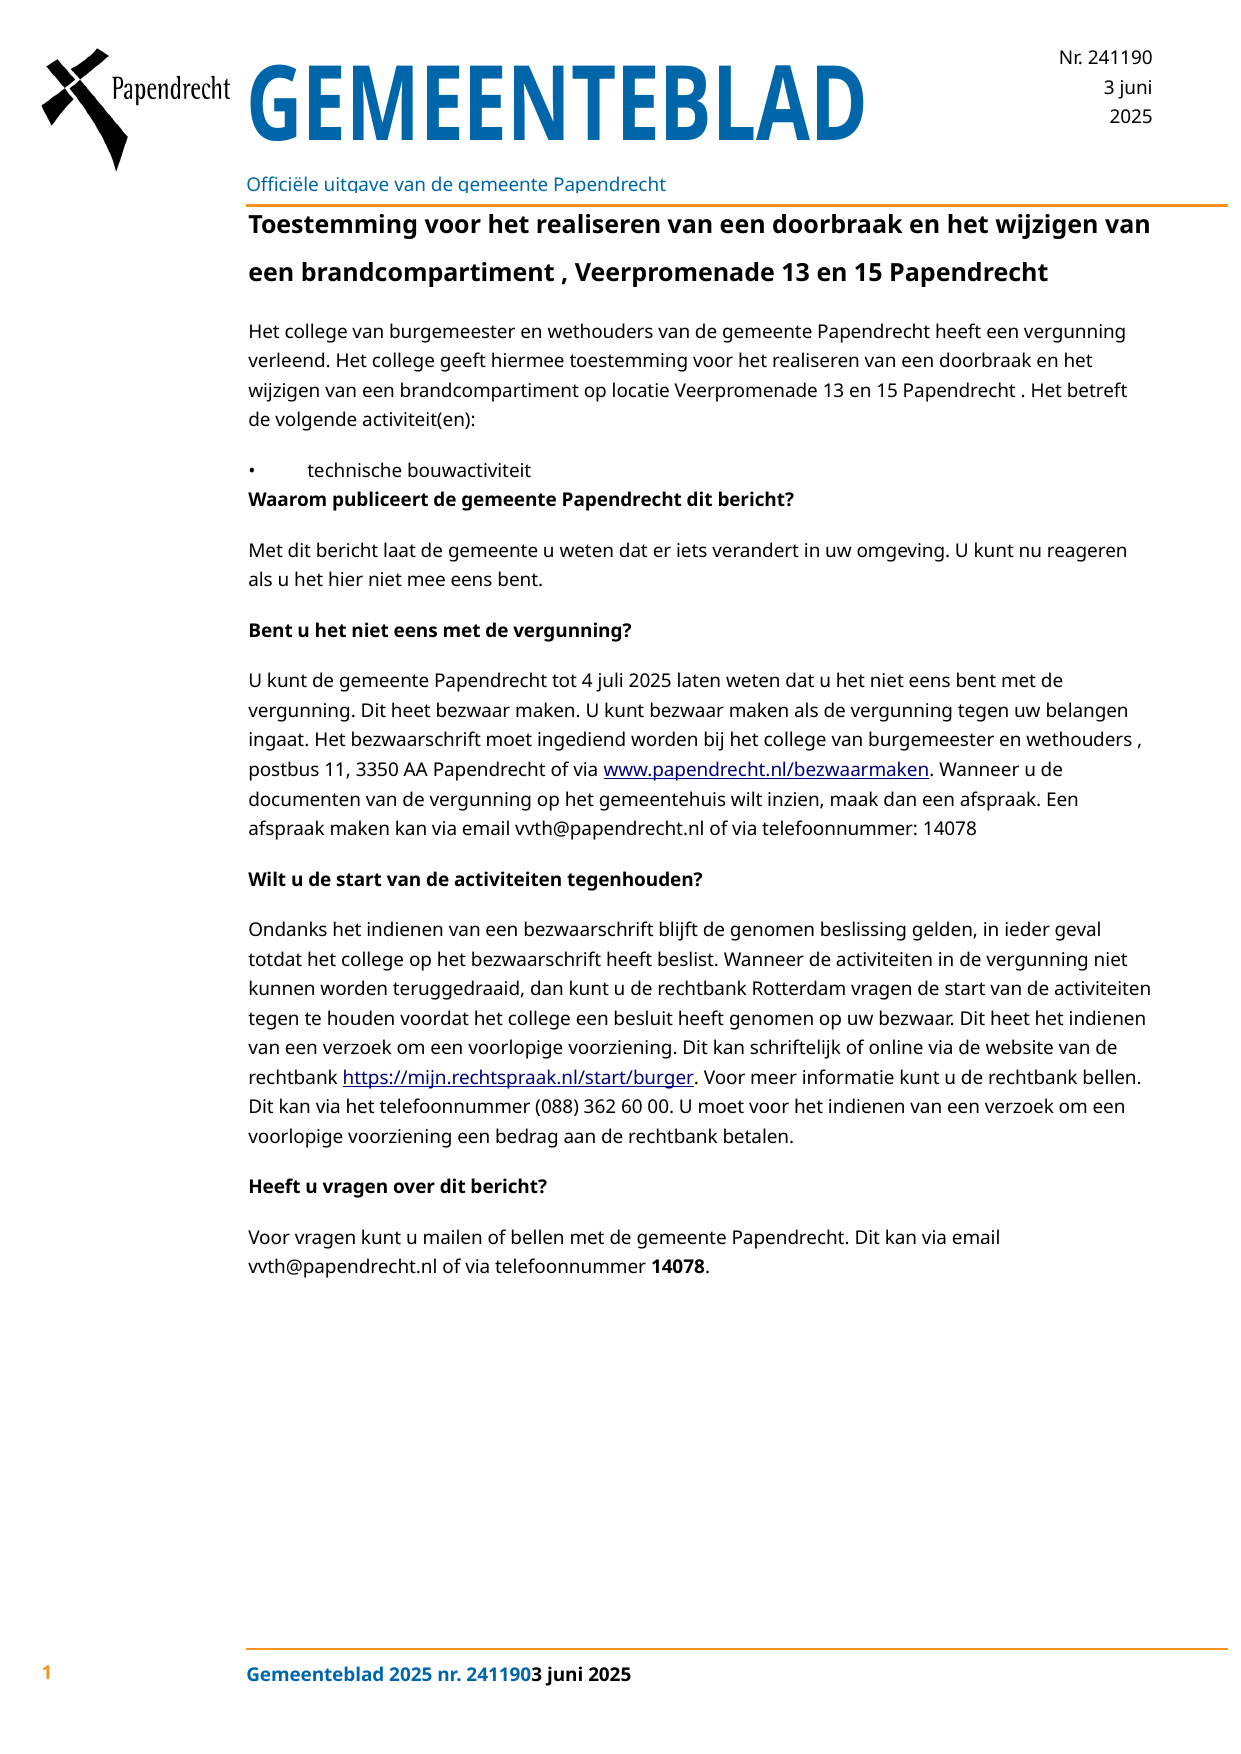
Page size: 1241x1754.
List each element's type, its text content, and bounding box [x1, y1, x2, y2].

text Heeft u vragen over dit bericht? [248, 1174, 1152, 1199]
text Wilt u de start van de activiteiten tegenhouden? [248, 866, 1152, 892]
text Met dit bericht laat de gemeente u weten dat er iets verandert in uw omgeving. U kunt nu reageren als u het hier niet mee eens bent. [248, 537, 1152, 592]
text Ondanks het indienen van een bezwaarschrift blijft de genomen beslissing gelden, in ieder geval totdat het college op het bezwaarschrift heeft beslist. Wanneer de activiteiten in de vergunning niet kunnen worden teruggedraaid, dan kunt u de rechtbank Rotterdam vragen de start van de activiteiten tegen te houden voordat het college een besluit heeft genomen op uw bezwaar. Dit heet het indienen van een verzoek om een voorlopige voorziening. Dit kan schriftelijk of online via de website van de rechtbank https://mijn.rechtspraak.nl/start/burger. Voor meer informatie kunt u de rechtbank bellen. Dit kan via het telefoonnummer (088) 362 60 00. U moet voor het indienen van een verzoek om een voorlopige voorziening een bedrag aan de rechtbank betalen. [248, 916, 1152, 1149]
text Toestemming voor het realiseren van een doorbraak en het wijzigen van een brandcompartiment , Veerpromenade 13 en 15 Papendrecht [248, 207, 1152, 288]
text Het college van burgemeester en wethouders van de gemeente Papendrecht heeft een vergunning verleend. Het college geeft hiermee toestemming voor het realiseren van een doorbraak en het wijzigen van een brandcompartiment op locatie Veerpromenade 13 en 15 Papendrecht . Het betreft de volgende activiteit(en): [248, 318, 1152, 432]
text Voor vragen kunt u mailen of bellen met de gemeente Papendrecht. Dit kan via email vvth@papendrecht.nl of via telefoonnummer 14078. [248, 1224, 1152, 1279]
text Waarom publiceert de gemeente Papendrecht dit bericht? [248, 487, 1152, 512]
list technische bouwactiviteit [248, 457, 1152, 483]
picture [41, 47, 231, 172]
text Bent u het niet eens met de vergunning? [248, 617, 1152, 643]
text U kunt de gemeente Papendrecht tot 4 juli 2025 laten weten dat u het niet eens bent met de vergunning. Dit heet bezwaar maken. U kunt bezwaar maken als de vergunning tegen uw belangen ingaat. Het bezwaarschrift moet ingediend worden bij het college van burgemeester en wethouders , postbus 11, 3350 AA Papendrecht of via www.papendrecht.nl/bezwaarmaken. Wanneer u de documenten van de vergunning op het gemeentehuis wilt inzien, maak dan een afspraak. Een afspraak maken kan via email vvth@papendrecht.nl of via telefoonnummer: 14078 [248, 667, 1152, 841]
